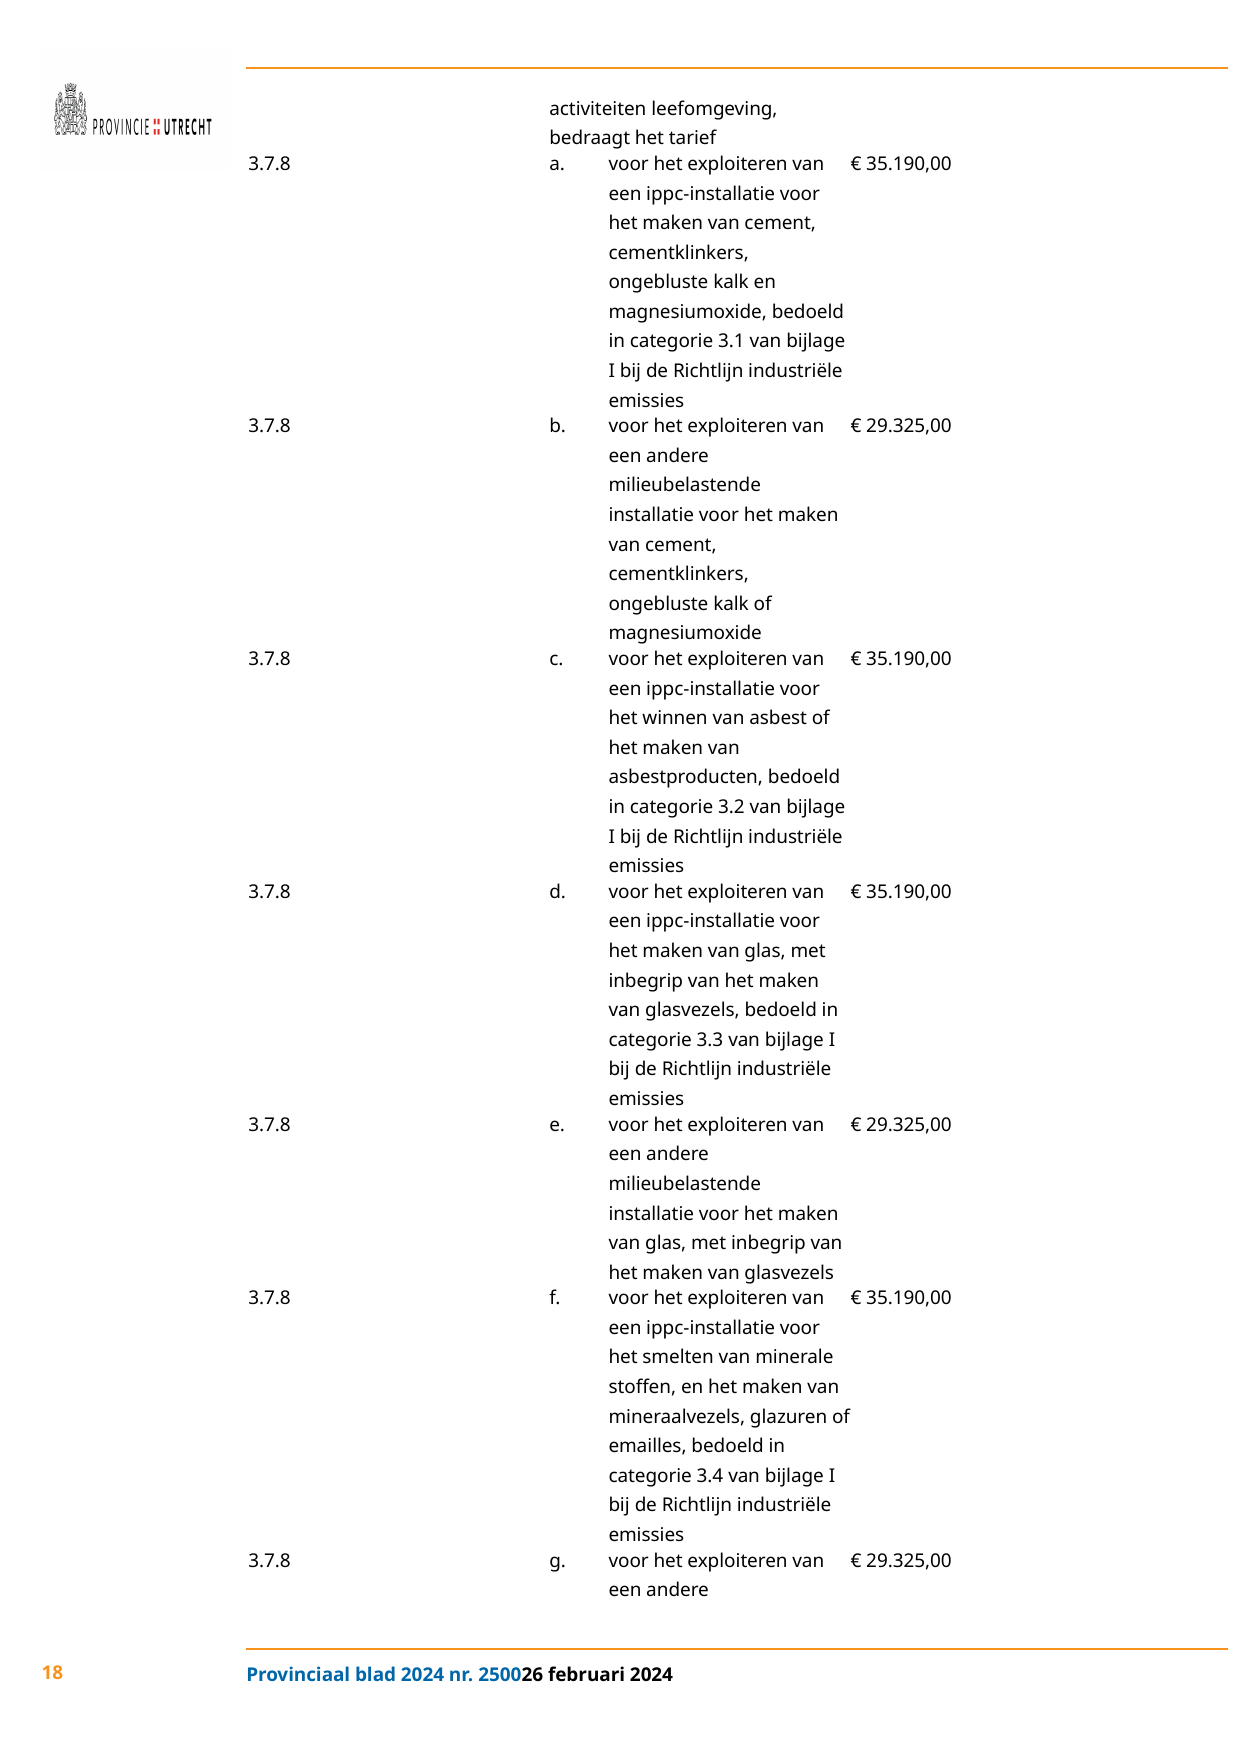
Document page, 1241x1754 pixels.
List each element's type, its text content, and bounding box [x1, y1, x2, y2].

table_cell 3.7.8 [248, 1285, 549, 1547]
table_cell 3.7.8 [248, 1111, 549, 1284]
table_cell 3.7.8 [248, 150, 549, 412]
table_cell [850, 95, 1152, 150]
table_cell € 29.325,00 [850, 1111, 1152, 1284]
table_cell voor het exploiteren van een andere [549, 1547, 850, 1602]
table_cell voor het exploiteren van een andere milieubelastende installatie voor het maken van glas, met inbegrip van het maken van glasvezels [549, 1111, 850, 1284]
table_cell 3.7.8 [248, 413, 549, 645]
table_cell activiteiten leefomgeving, bedraagt het tarief [549, 95, 850, 150]
table_cell voor het exploiteren van een ippc-installatie voor het winnen van asbest of het maken van asbestproducten, bedoeld in categorie 3.2 van bijlage I bij de Richtlijn industriële emissies [549, 645, 850, 878]
table_cell € 29.325,00 [850, 1547, 1152, 1602]
table_cell 3.7.8 [248, 645, 549, 878]
table_cell € 35.190,00 [850, 1285, 1152, 1547]
table_cell € 35.190,00 [850, 645, 1152, 878]
picture [41, 47, 231, 172]
table_cell voor het exploiteren van een ippc-installatie voor het maken van cement, cementklinkers, ongebluste kalk en magnesiumoxide, bedoeld in categorie 3.1 van bijlage I bij de Richtlijn industriële emissies [549, 150, 850, 412]
table_cell € 35.190,00 [850, 878, 1152, 1111]
table_cell voor het exploiteren van een andere milieubelastende installatie voor het maken van cement, cementklinkers, ongebluste kalk of magnesiumoxide [549, 413, 850, 645]
table_cell € 35.190,00 [850, 150, 1152, 412]
table_cell € 29.325,00 [850, 413, 1152, 645]
table_cell 3.7.8 [248, 1547, 549, 1602]
table_cell 3.7.8 [248, 878, 549, 1111]
table_cell voor het exploiteren van een ippc-installatie voor het maken van glas, met inbegrip van het maken van glasvezels, bedoeld in categorie 3.3 van bijlage I bij de Richtlijn industriële emissies [549, 878, 850, 1111]
table_cell voor het exploiteren van een ippc-installatie voor het smelten van minerale stoffen, en het maken van mineraalvezels, glazuren of emailles, bedoeld in categorie 3.4 van bijlage I bij de Richtlijn industriële emissies [549, 1285, 850, 1547]
table_cell [248, 95, 549, 150]
